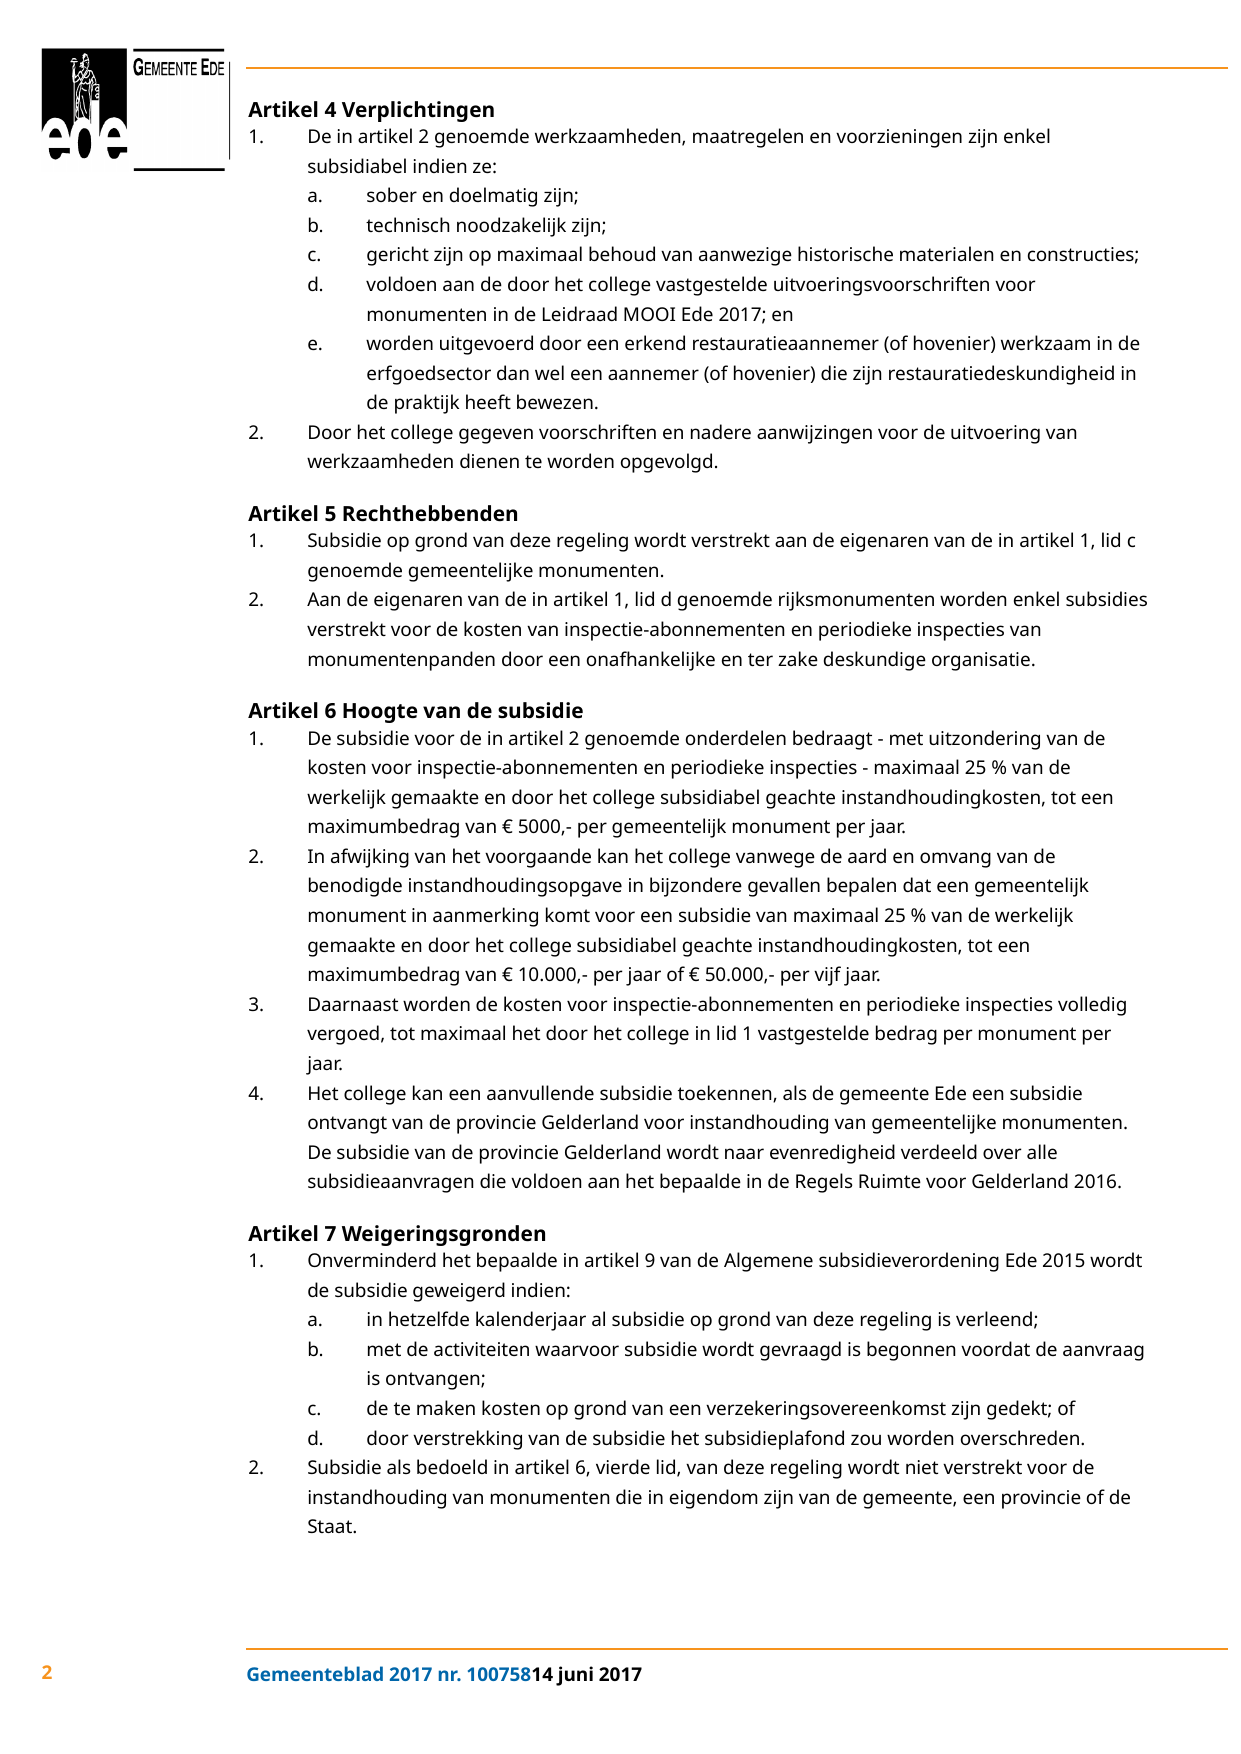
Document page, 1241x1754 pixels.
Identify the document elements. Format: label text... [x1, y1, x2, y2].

list de te maken kosten op grond van een verzekeringsovereenkomst zijn gedekt; of [307, 1395, 1152, 1421]
text Artikel 4 Verplichtingen [248, 95, 1152, 123]
list door verstrekking van de subsidie het subsidieplafond zou worden overschreden. [307, 1425, 1152, 1451]
list sober en doelmatig zijn; [307, 182, 1152, 208]
list Daarnaast worden de kosten voor inspectie-abonnementen en periodieke inspecties volledig vergoed, tot maximaal het door het college in lid 1 vastgestelde bedrag per monument per jaar. [248, 991, 1152, 1076]
picture [41, 47, 231, 172]
text Artikel 6 Hoogte van de subsidie [248, 696, 1152, 725]
list Subsidie als bedoeld in artikel 6, vierde lid, van deze regeling wordt niet verstrekt voor de instandhouding van monumenten die in eigendom zijn van de gemeente, een provincie of de Staat. [248, 1454, 1152, 1539]
list Het college kan een aanvullende subsidie toekennen, als de gemeente Ede een subsidie ontvangt van de provincie Gelderland voor instandhouding van gemeentelijke monumenten. De subsidie van de provincie Gelderland wordt naar evenredigheid verdeeld over alle subsidieaanvragen die voldoen aan het bepaalde in de Regels Ruimte voor Gelderland 2016. [248, 1080, 1152, 1194]
list Aan de eigenaren van de in artikel 1, lid d genoemde rijksmonumenten worden enkel subsidies verstrekt voor de kosten van inspectie-abonnementen en periodieke inspecties van monumentenpanden door een onafhankelijke en ter zake deskundige organisatie. [248, 587, 1152, 672]
list worden uitgevoerd door een erkend restauratieaannemer (of hovenier) werkzaam in de erfgoedsector dan wel een aannemer (of hovenier) die zijn restauratiedeskundigheid in de praktijk heeft bewezen. [307, 330, 1152, 415]
list technisch noodzakelijk zijn; [307, 212, 1152, 238]
list voldoen aan de door het college vastgestelde uitvoeringsvoorschriften voor monumenten in de Leidraad MOOI Ede 2017; en [307, 271, 1152, 326]
list Door het college gegeven voorschriften en nadere aanwijzingen voor de uitvoering van werkzaamheden dienen te worden opgevolgd. [248, 419, 1152, 474]
list De in artikel 2 genoemde werkzaamheden, maatregelen en voorzieningen zijn enkel subsidiabel indien ze: [248, 123, 1152, 178]
list gericht zijn op maximaal behoud van aanwezige historische materialen en constructies; [307, 242, 1152, 267]
list De subsidie voor de in artikel 2 genoemde onderdelen bedraagt - met uitzondering van de kosten voor inspectie-abonnementen en periodieke inspecties - maximaal 25 % van de werkelijk gemaakte en door het college subsidiabel geachte instandhoudingkosten, tot een maximumbedrag van € 5000,- per gemeentelijk monument per jaar. [248, 725, 1152, 839]
list met de activiteiten waarvoor subsidie wordt gevraagd is begonnen voordat de aanvraag is ontvangen; [307, 1336, 1152, 1391]
list in hetzelfde kalenderjaar al subsidie op grond van deze regeling is verleend; [307, 1306, 1152, 1332]
list In afwijking van het voorgaande kan het college vanwege de aard en omvang van de benodigde instandhoudingsopgave in bijzondere gevallen bepalen dat een gemeentelijk monument in aanmerking komt voor een subsidie van maximaal 25 % van de werkelijk gemaakte en door het college subsidiabel geachte instandhoudingkosten, tot een maximumbedrag van € 10.000,- per jaar of € 50.000,- per vijf jaar. [248, 843, 1152, 987]
text Artikel 5 Rechthebbenden [248, 499, 1152, 527]
list Subsidie op grond van deze regeling wordt verstrekt aan de eigenaren van de in artikel 1, lid c genoemde gemeentelijke monumenten. [248, 527, 1152, 583]
text Artikel 7 Weigeringsgronden [248, 1219, 1152, 1247]
list Onverminderd het bepaalde in artikel 9 van de Algemene subsidieverordening Ede 2015 wordt de subsidie geweigerd indien: [248, 1247, 1152, 1303]
